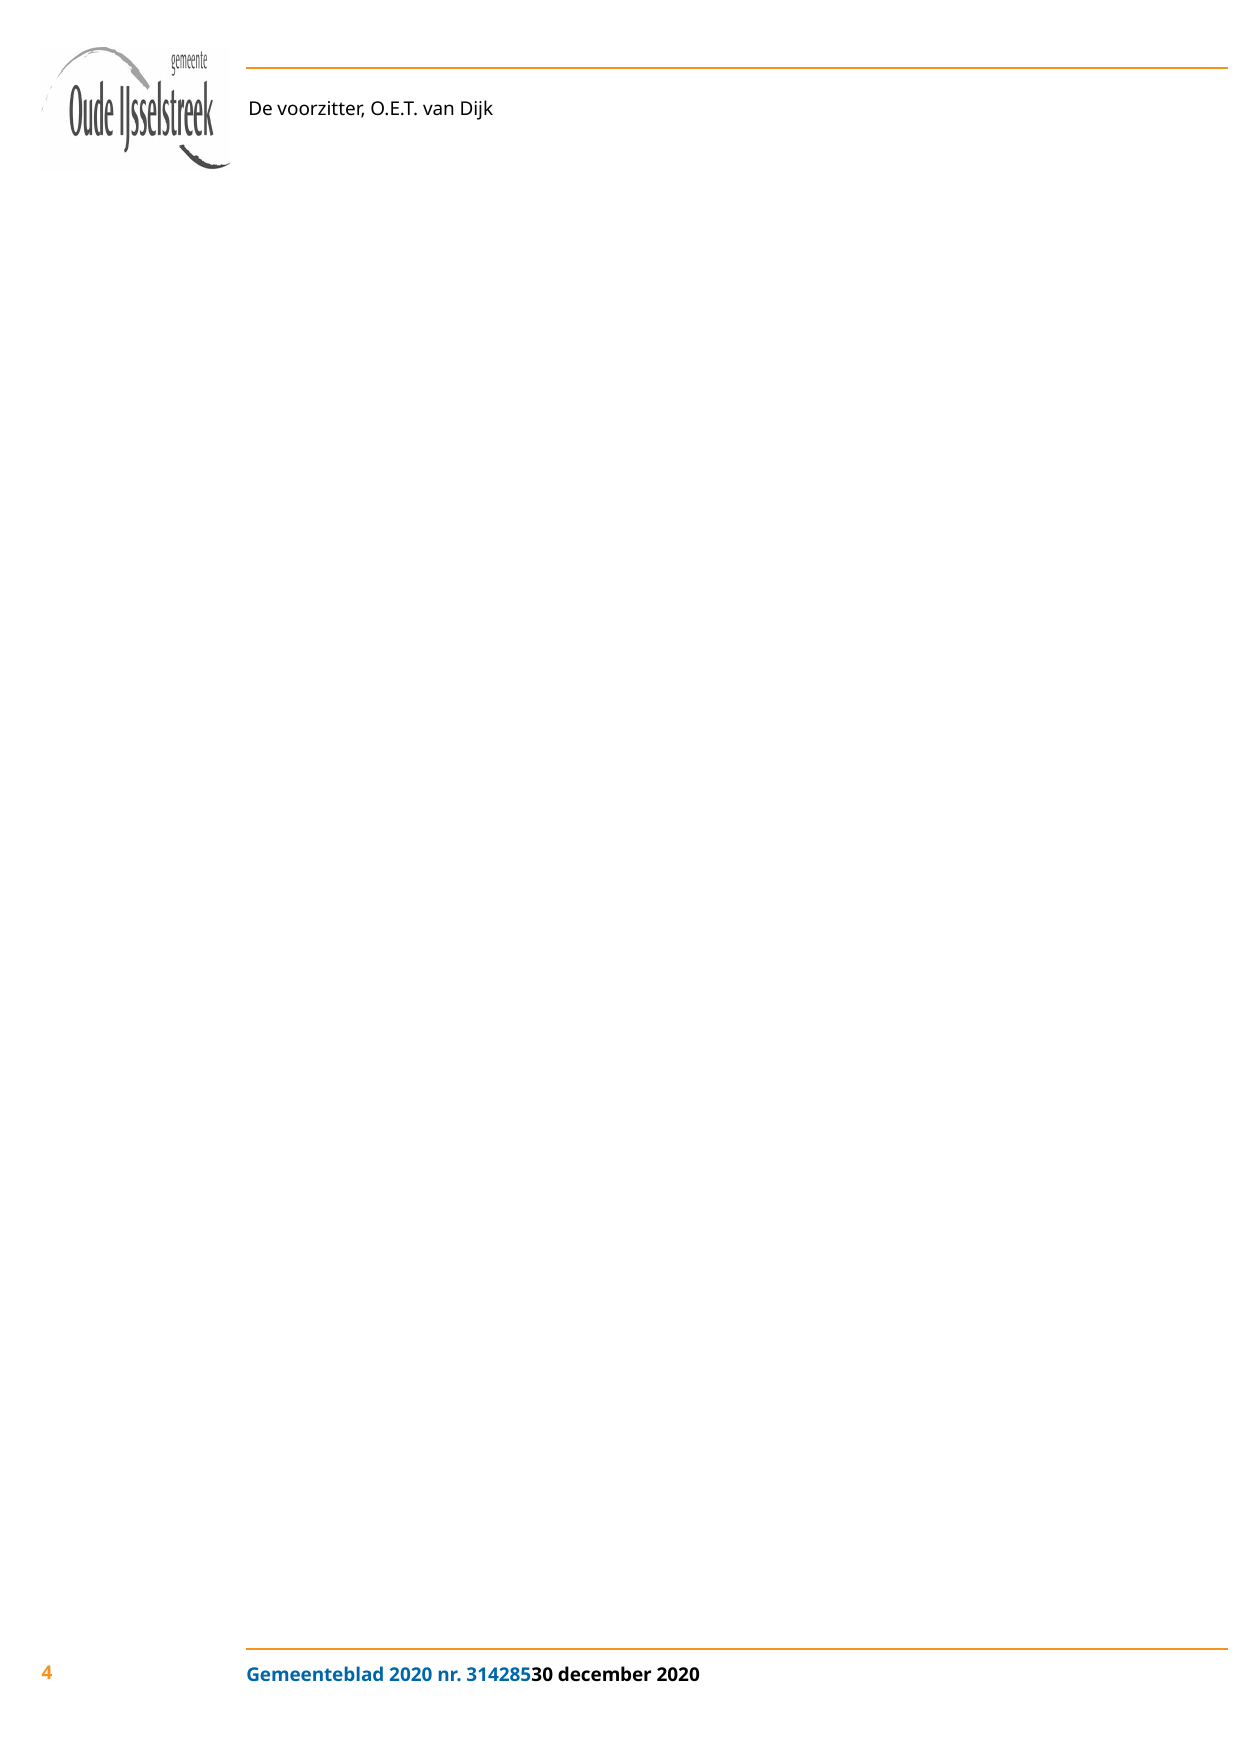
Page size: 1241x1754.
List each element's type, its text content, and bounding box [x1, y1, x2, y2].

picture [41, 47, 231, 172]
text De voorzitter, O.E.T. van Dijk [248, 95, 1152, 121]
